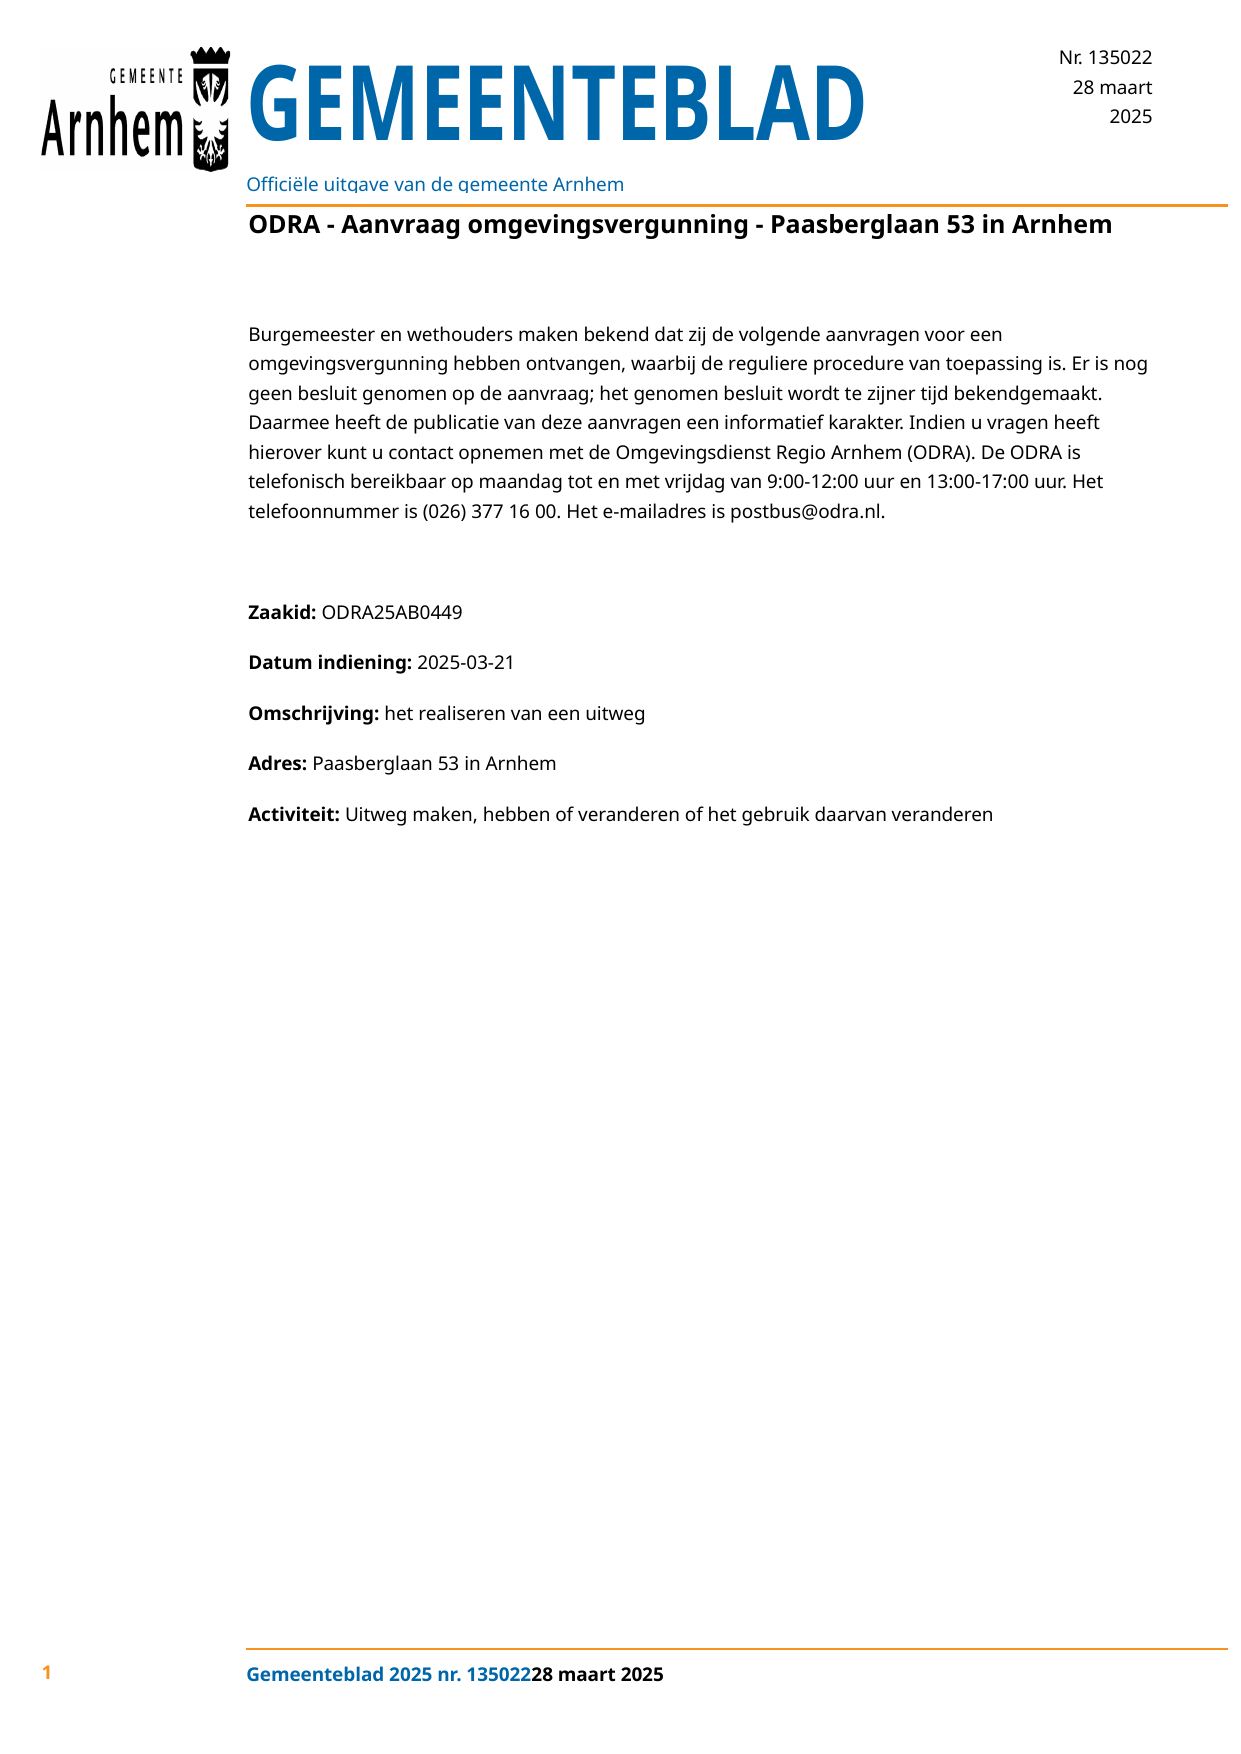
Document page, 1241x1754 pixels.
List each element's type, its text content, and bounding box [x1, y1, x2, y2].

text Adres: Paasberglaan 53 in Arnhem [248, 750, 1152, 776]
text Activiteit: Uitweg maken, hebben of veranderen of het gebruik daarvan veranderen [248, 801, 1152, 826]
text Omschrijving: het realiseren van een uitweg [248, 700, 1152, 726]
text ODRA - Aanvraag omgevingsvergunning - Paasberglaan 53 in Arnhem [248, 207, 1152, 241]
picture [41, 47, 231, 172]
text Datum indiening: 2025-03-21 [248, 649, 1152, 675]
text Burgemeester en wethouders maken bekend dat zij de volgende aanvragen voor een omgevingsvergunning hebben ontvangen, waarbij de reguliere procedure van toepassing is. Er is nog geen besluit genomen op de aanvraag; het genomen besluit wordt te zijner tijd bekendgemaakt. Daarmee heeft de publicatie van deze aanvragen een informatief karakter. Indien u vragen heeft hierover kunt u contact opnemen met de Omgevingsdienst Regio Arnhem (ODRA). De ODRA is telefonisch bereikbaar op maandag tot en met vrijdag van 9:00-12:00 uur en 13:00-17:00 uur. Het telefoonnummer is (026) 377 16 00. Het e-mailadres is postbus@odra.nl. [248, 321, 1152, 524]
text Zaakid: ODRA25AB0449 [248, 599, 1152, 625]
